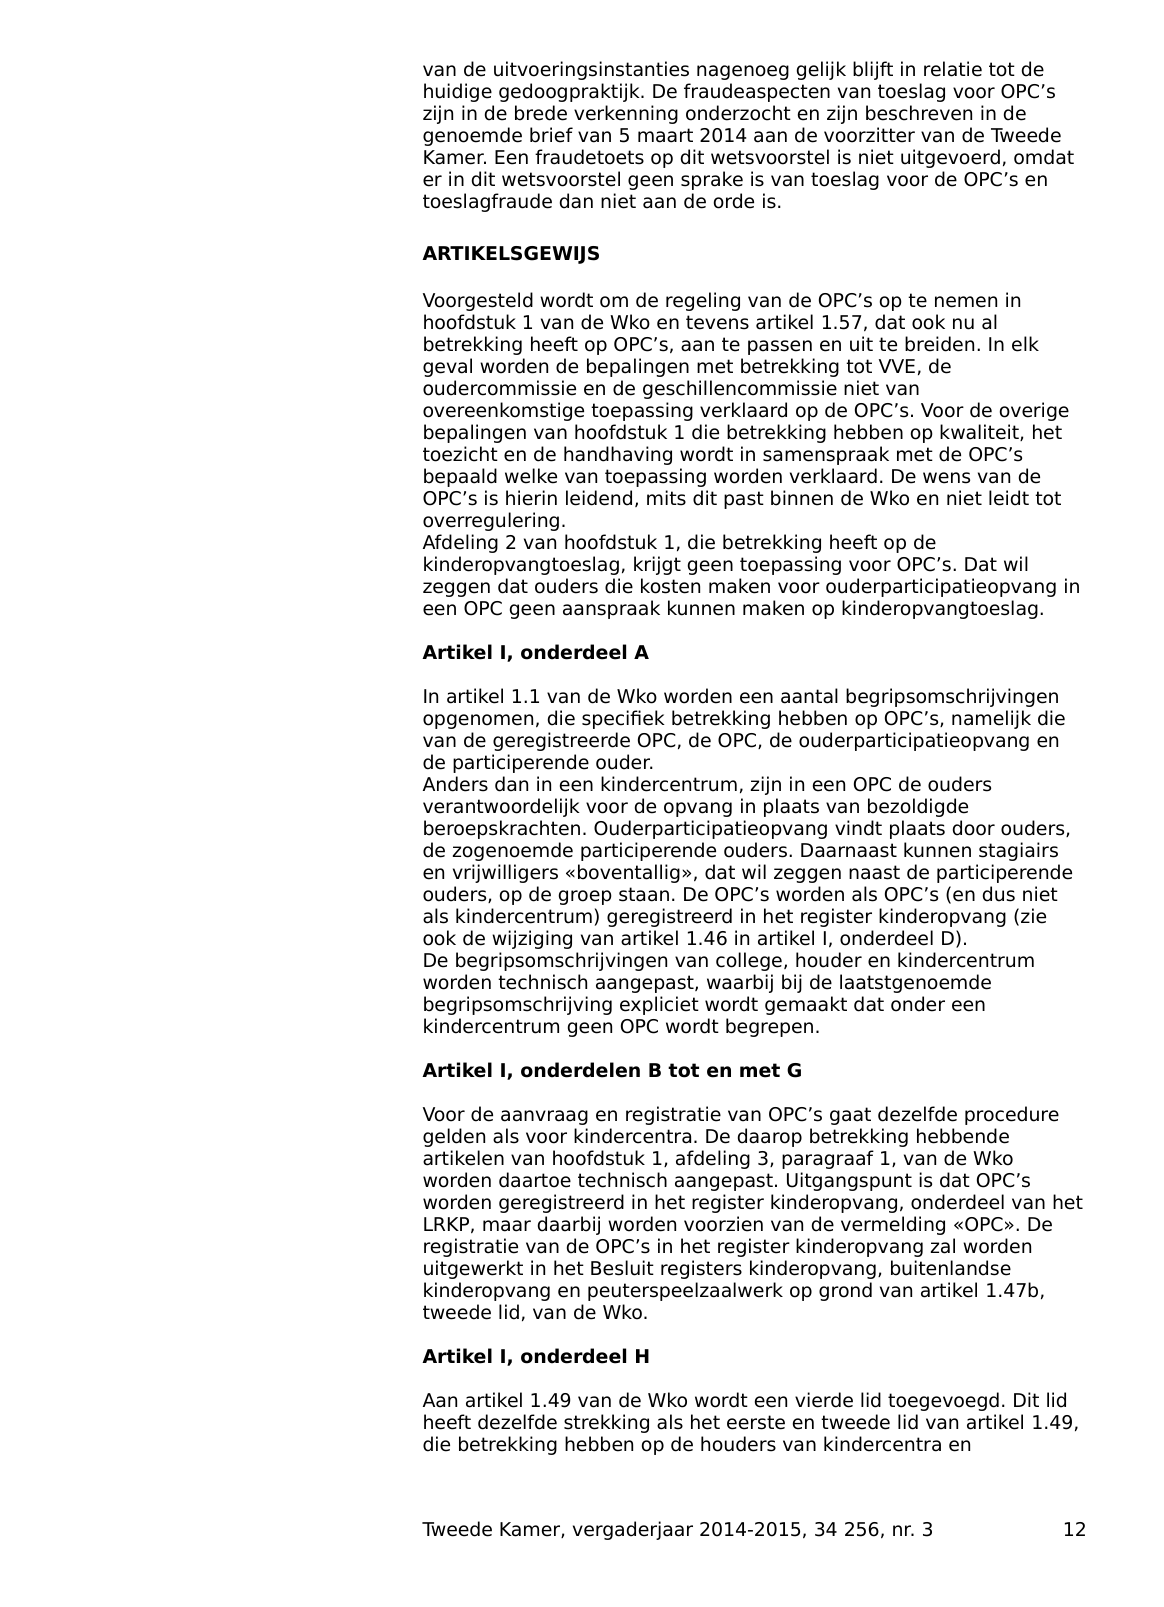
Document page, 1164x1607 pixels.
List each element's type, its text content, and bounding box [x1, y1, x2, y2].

text Voorgesteld wordt om de regeling van de OPC’s op te nemen in hoofdstuk 1 van de Wko en tevens artikel 1.57, dat ook nu al betrekking heeft op OPC’s, aan te passen en uit te breiden. In elk geval worden de bepalingen met betrekking tot VVE, de oudercommissie en de geschillencommissie niet van overeenkomstige toepassing verklaard op de OPC’s. Voor de overige bepalingen van hoofdstuk 1 die betrekking hebben op kwaliteit, het toezicht en de handhaving wordt in samenspraak met de OPC’s bepaald welke van toepassing worden verklaard. De wens van de OPC’s is hierin leidend, mits dit past binnen de Wko en niet leidt tot overregulering. [422, 290, 1087, 532]
text Afdeling 2 van hoofdstuk 1, die betrekking heeft op de kinderopvangtoeslag, krijgt geen toepassing voor OPC’s. Dat wil zeggen dat ouders die kosten maken voor ouderparticipatieopvang in een OPC geen aanspraak kunnen maken op kinderopvangtoeslag. [422, 532, 1087, 619]
text Aan artikel 1.49 van de Wko wordt een vierde lid toegevoegd. Dit lid heeft dezelfde strekking als het eerste en tweede lid van artikel 1.49, die betrekking hebben op de houders van kindercentra en [422, 1390, 1087, 1456]
text In artikel 1.1 van de Wko worden een aantal begripsomschrijvingen opgenomen, die specifiek betrekking hebben op OPC’s, namelijk die van de geregistreerde OPC, de OPC, de ouderparticipatieopvang en de participerende ouder. [422, 686, 1087, 774]
text De begripsomschrijvingen van college, houder en kindercentrum worden technisch aangepast, waarbij bij de laatstgenoemde begripsomschrijving expliciet wordt gemaakt dat onder een kindercentrum geen OPC wordt begrepen. [422, 950, 1087, 1038]
subtitle Artikel I, onderdeel H [422, 1346, 1087, 1368]
subtitle Artikel I, onderdelen B tot en met G [422, 1060, 1087, 1082]
text van de uitvoeringsinstanties nagenoeg gelijk blijft in relatie tot de huidige gedoogpraktijk. De fraudeaspecten van toeslag voor OPC’s zijn in de brede verkenning onderzocht en zijn beschreven in de genoemde brief van 5 maart 2014 aan de voorzitter van de Tweede Kamer. Een fraudetoets op dit wetsvoorstel is niet uitgevoerd, omdat er in dit wetsvoorstel geen sprake is van toeslag voor de OPC’s en toeslagfraude dan niet aan de orde is. [422, 59, 1087, 213]
subtitle Artikel I, onderdeel A [422, 642, 1087, 664]
text Voor de aanvraag en registratie van OPC’s gaat dezelfde procedure gelden als voor kindercentra. De daarop betrekking hebbende artikelen van hoofdstuk 1, afdeling 3, paragraaf 1, van de Wko worden daartoe technisch aangepast. Uitgangspunt is dat OPC’s worden geregistreerd in het register kinderopvang, onderdeel van het LRKP, maar daarbij worden voorzien van de vermelding «OPC». De registratie van de OPC’s in het register kinderopvang zal worden uitgewerkt in het Besluit registers kinderopvang, buitenlandse kinderopvang en peuterspeelzaalwerk op grond van artikel 1.47b, tweede lid, van de Wko. [422, 1104, 1087, 1324]
text Anders dan in een kindercentrum, zijn in een OPC de ouders verantwoordelijk voor de opvang in plaats van bezoldigde beroepskrachten. Ouderparticipatieopvang vindt plaats door ouders, de zogenoemde participerende ouders. Daarnaast kunnen stagiairs en vrijwilligers «boventallig», dat wil zeggen naast de participerende ouders, op de groep staan. De OPC’s worden als OPC’s (en dus niet als kindercentrum) geregistreerd in het register kinderopvang (zie ook de wijziging van artikel 1.46 in artikel I, onderdeel D). [422, 774, 1087, 950]
subtitle ARTIKELSGEWIJS [422, 243, 1087, 265]
